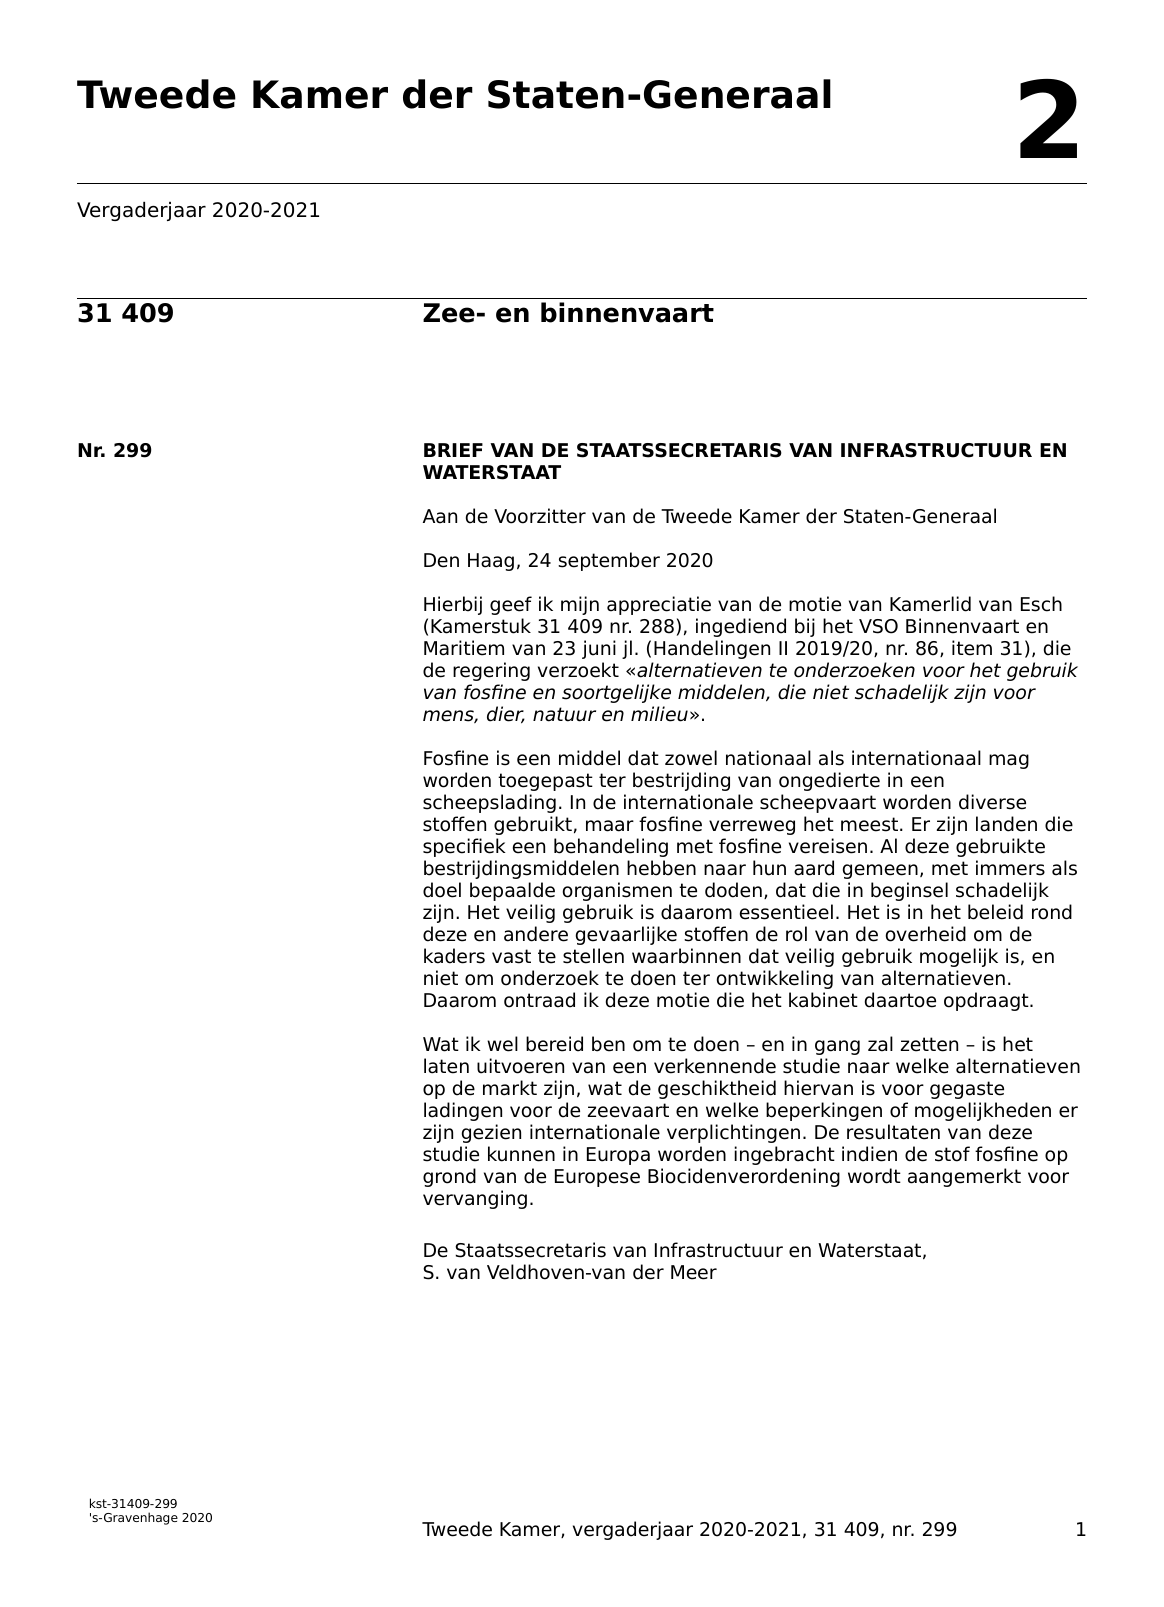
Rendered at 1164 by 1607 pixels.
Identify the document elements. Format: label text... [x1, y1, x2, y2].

table_header 2 [886, 59, 1087, 183]
text 's-Gravenhage 2020 [88, 1511, 323, 1525]
text Wat ik wel bereid ben om te doen – en in gang zal zetten – is het laten uitvoeren van een verkennende studie naar welke alternatieven op de markt zijn, wat de geschiktheid hiervan is voor gegaste ladingen voor de zeevaart en welke beperkingen of mogelijkheden er zijn gezien internationale verplichtingen. De resultaten van deze studie kunnen in Europa worden ingebracht indien de stof fosfine op grond van de Europese Biocidenverordening wordt aangemerkt voor vervanging. [422, 1034, 1087, 1210]
subtitle Nr. 299 BRIEF VAN DE STAATSSECRETARIS VAN INFRASTRUCTUUR EN WATERSTAAT [77, 440, 1087, 484]
text Den Haag, 24 september 2020 [422, 550, 1087, 572]
text De Staatssecretaris van Infrastructuur en Waterstaat, S. van Veldhoven-van der Meer [422, 1240, 1087, 1284]
text Hierbij geef ik mijn appreciatie van de motie van Kamerlid van Esch (Kamerstuk 31 409 nr. 288), ingediend bij het VSO Binnenvaart en Maritiem van 23 juni jl. (Handelingen II 2019/20, nr. 86, item 31), die de regering verzoekt «alternatieven te onderzoeken voor het gebruik van fosfine en soortgelijke middelen, die niet schadelijk zijn voor mens, dier, natuur en milieu». [422, 594, 1087, 726]
table_header Tweede Kamer der Staten-Generaal [77, 59, 886, 183]
text Aan de Voorzitter van de Tweede Kamer der Staten-Generaal [422, 506, 1087, 528]
subtitle 31 409 Zee- en binnenvaart [77, 299, 1087, 329]
table_cell Vergaderjaar 2020-2021 [77, 184, 1087, 298]
text Fosfine is een middel dat zowel nationaal als internationaal mag worden toegepast ter bestrijding van ongedierte in een scheepslading. In de internationale scheepvaart worden diverse stoffen gebruikt, maar fosfine verreweg het meest. Er zijn landen die specifiek een behandeling met fosfine vereisen. Al deze gebruikte bestrijdingsmiddelen hebben naar hun aard gemeen, met immers als doel bepaalde organismen te doden, dat die in beginsel schadelijk zijn. Het veilig gebruik is daarom essentieel. Het is in het beleid rond deze en andere gevaarlijke stoffen de rol van de overheid om de kaders vast te stellen waarbinnen dat veilig gebruik mogelijk is, en niet om onderzoek te doen ter ontwikkeling van alternatieven. Daarom ontraad ik deze motie die het kabinet daartoe opdraagt. [422, 748, 1087, 1012]
text kst-31409-299 [88, 1497, 323, 1511]
